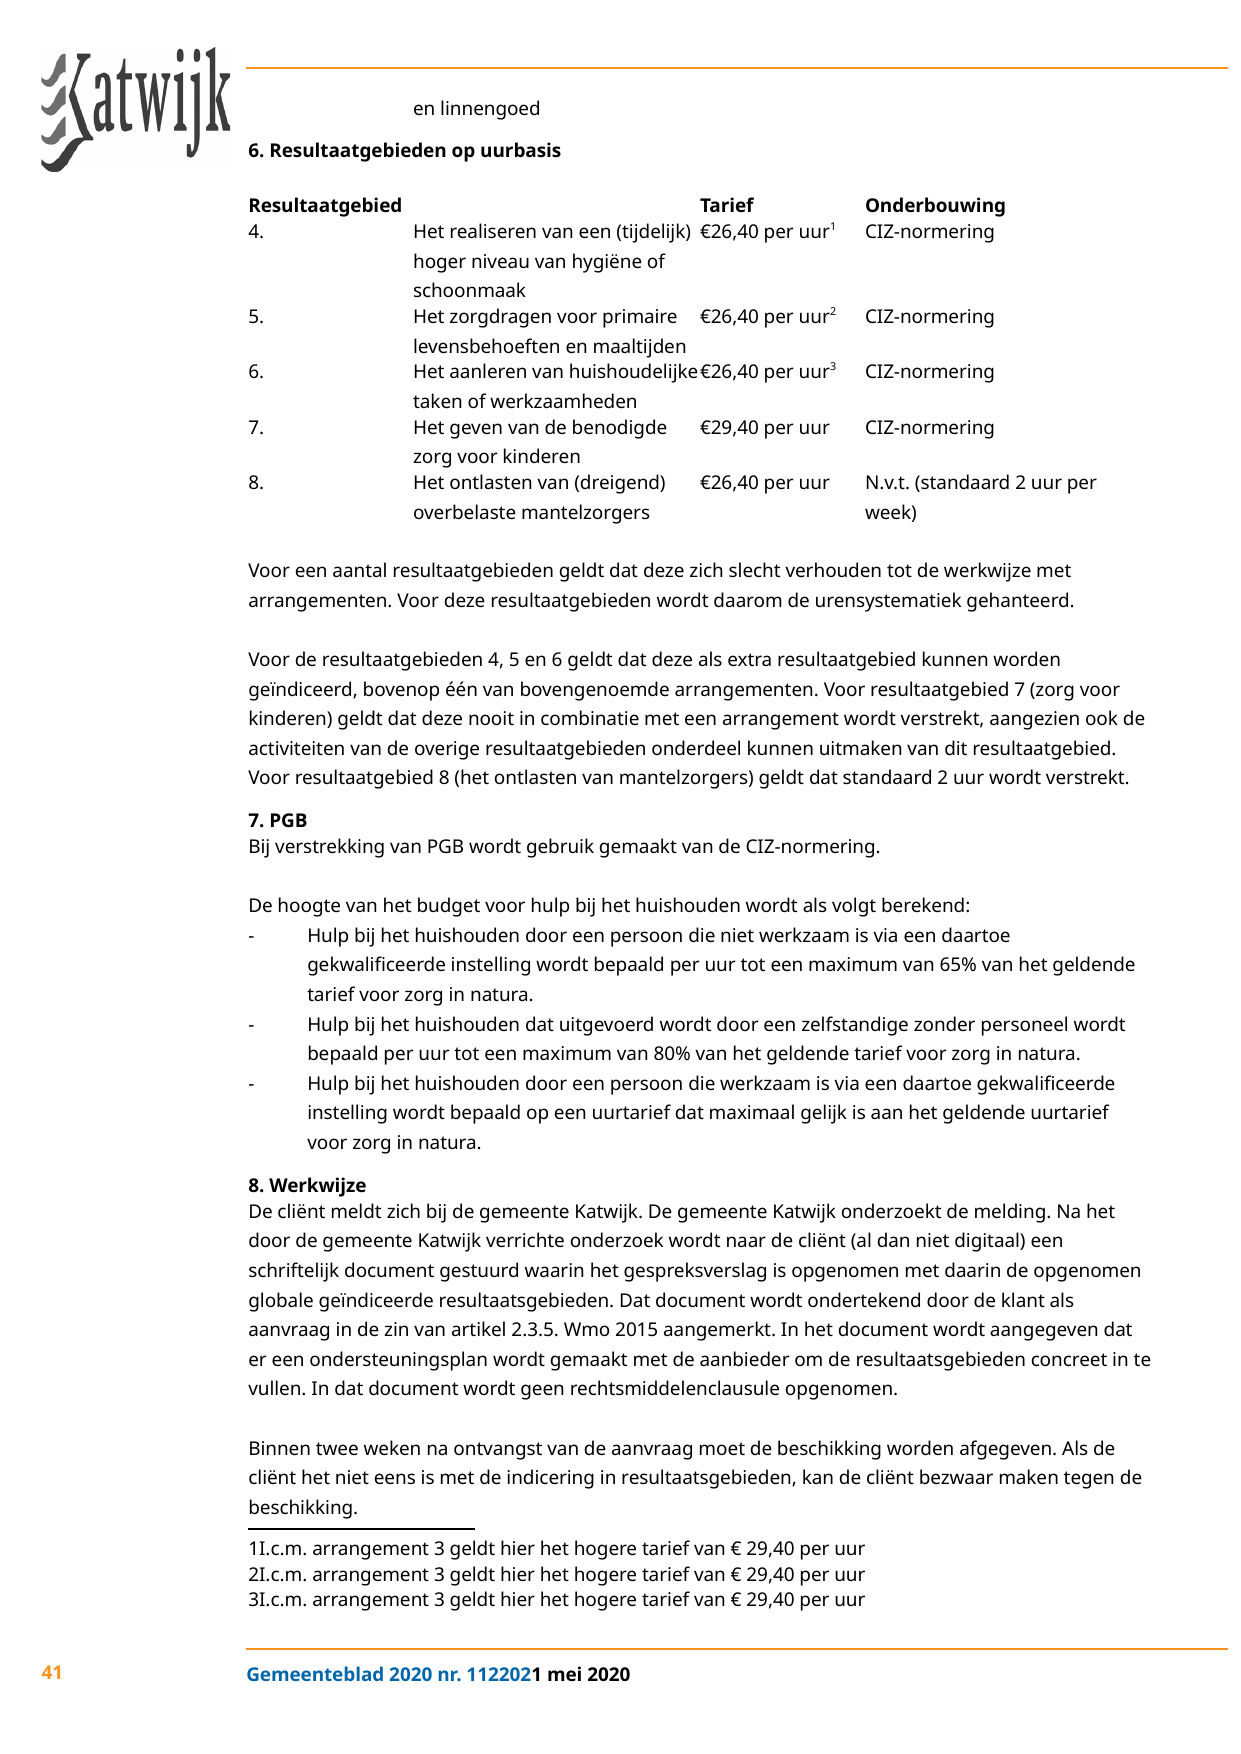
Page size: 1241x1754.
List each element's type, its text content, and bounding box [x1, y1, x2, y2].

text Voor de resultaatgebieden 4, 5 en 6 geldt dat deze als extra resultaatgebied kunnen worden geïndiceerd, bovenop één van bovengenoemde arrangementen. Voor resultaatgebied 7 (zorg voor kinderen) geldt dat deze nooit in combinatie met een arrangement wordt verstrekt, aangezien ook de activiteiten van de overige resultaatgebieden onderdeel kunnen uitmaken van dit resultaatgebied. [248, 646, 1152, 761]
table_cell CIZ-normering [865, 219, 1152, 303]
table_header Resultaatgebied [248, 193, 700, 218]
table_cell €26,40 per uur [700, 359, 865, 414]
list Hulp bij het huishouden door een persoon die niet werkzaam is via een daartoe gekwalificeerde instelling wordt bepaald per uur tot een maximum van 65% van het geldende tarief voor zorg in natura. [248, 922, 1152, 1007]
table_header Onderbouwing [865, 193, 1152, 218]
table_cell Het realiseren van een (tijdelijk) hoger niveau van hygiëne of schoonmaak [413, 219, 700, 303]
table_cell €26,40 per uur [700, 303, 865, 359]
table_cell 5. [248, 303, 413, 359]
table_cell CIZ-normering [865, 303, 1152, 359]
table_cell €29,40 per uur [700, 414, 865, 469]
table_cell CIZ-normering [865, 359, 1152, 414]
picture [41, 47, 231, 172]
table_cell CIZ-normering [865, 414, 1152, 469]
table_cell €26,40 per uur [700, 219, 865, 303]
text 8. Werkwijze [248, 1172, 1152, 1198]
table_cell €26,40 per uur [700, 469, 865, 524]
text Binnen twee weken na ontvangst van de aanvraag moet de beschikking worden afgegeven. Als de cliënt het niet eens is met de indicering in resultaatsgebieden, kan de cliënt bezwaar maken tegen de beschikking. [248, 1435, 1152, 1519]
table_cell 6. [248, 359, 413, 414]
text De cliënt meldt zich bij de gemeente Katwijk. De gemeente Katwijk onderzoekt de melding. Na het door de gemeente Katwijk verrichte onderzoek wordt naar de cliënt (al dan niet digitaal) een schriftelijk document gestuurd waarin het gespreksverslag is opgenomen met daarin de opgenomen globale geïndiceerde resultaatsgebieden. Dat document wordt ondertekend door de klant als aanvraag in de zin van artikel 2.3.5. Wmo 2015 aangemerkt. In het document wordt aangegeven dat er een ondersteuningsplan wordt gemaakt met de aanbieder om de resultaatsgebieden concreet in te vullen. In dat document wordt geen rechtsmiddelenclausule opgenomen. [248, 1198, 1152, 1401]
table_cell 4. [248, 219, 413, 303]
text 6. Resultaatgebieden op uurbasis [248, 137, 1152, 163]
text 7. PGB [248, 808, 1152, 833]
table_cell 7. [248, 414, 413, 469]
table_cell Het zorgdragen voor primaire levensbehoeften en maaltijden [413, 303, 700, 359]
table_cell [700, 95, 865, 121]
text Voor resultaatgebied 8 (het ontlasten van mantelzorgers) geldt dat standaard 2 uur wordt verstrekt. [248, 764, 1152, 790]
table_header Tarief [700, 193, 865, 218]
table_cell Het ontlasten van (dreigend) overbelaste mantelzorgers [413, 469, 700, 524]
table_cell Het aanleren van huishoudelijke taken of werkzaamheden [413, 359, 700, 414]
text Voor een aantal resultaatgebieden geldt dat deze zich slecht verhouden tot de werkwijze met arrangementen. Voor deze resultaatgebieden wordt daarom de urensystematiek gehanteerd. [248, 557, 1152, 613]
text Bij verstrekking van PGB wordt gebruik gemaakt van de CIZ-normering. [248, 833, 1152, 859]
list Hulp bij het huishouden door een persoon die werkzaam is via een daartoe gekwalificeerde instelling wordt bepaald op een uurtarief dat maximaal gelijk is aan het geldende uurtarief voor zorg in natura. [248, 1070, 1152, 1155]
text De hoogte van het budget voor hulp bij het huishouden wordt als volgt berekend: [248, 892, 1152, 918]
table_cell [248, 95, 413, 121]
table_cell N.v.t. (standaard 2 uur per week) [865, 469, 1152, 524]
table_cell Het geven van de benodigde zorg voor kinderen [413, 414, 700, 469]
table_cell en linnengoed [413, 95, 700, 121]
table_cell [865, 95, 1152, 121]
table_cell 8. [248, 469, 413, 524]
list Hulp bij het huishouden dat uitgevoerd wordt door een zelfstandige zonder personeel wordt bepaald per uur tot een maximum van 80% van het geldende tarief voor zorg in natura. [248, 1011, 1152, 1066]
